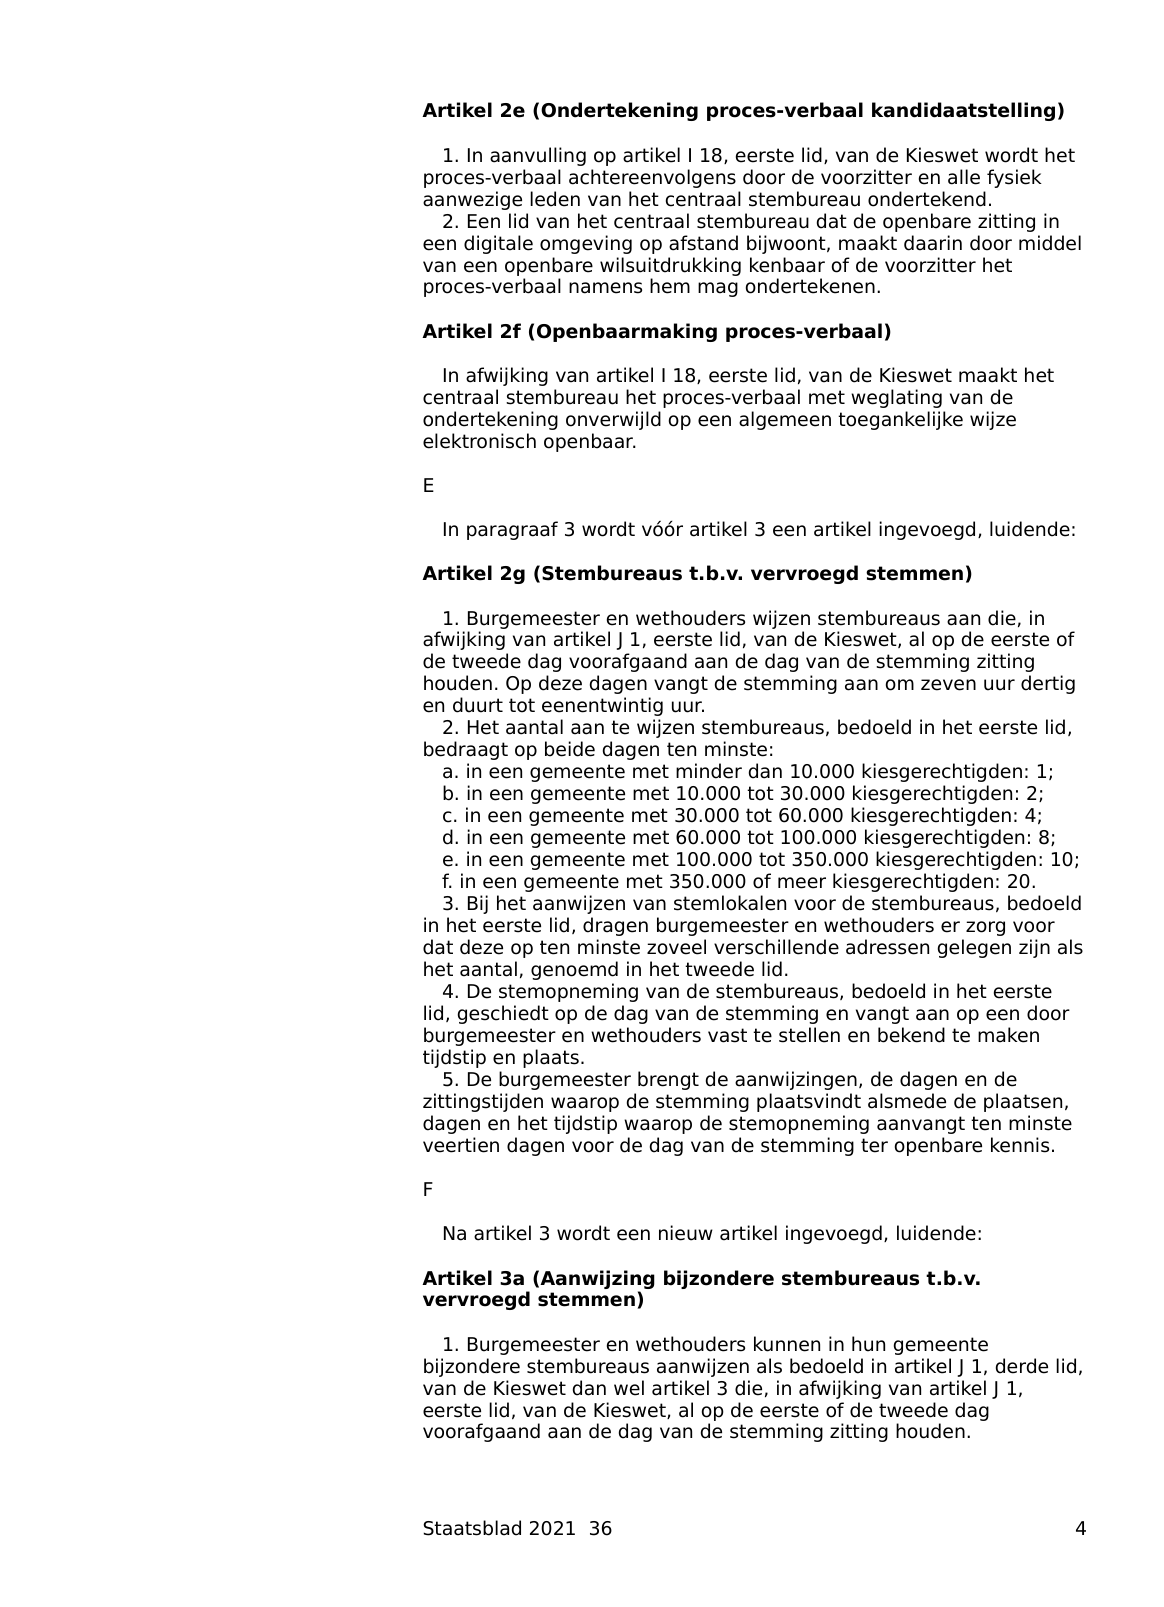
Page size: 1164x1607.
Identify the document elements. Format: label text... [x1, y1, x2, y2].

text e. in een gemeente met 100.000 tot 350.000 kiesgerechtigden: 10; [422, 849, 1087, 871]
text 2. Een lid van het centraal stembureau dat de openbare zitting in een digitale omgeving op afstand bijwoont, maakt daarin door middel van een openbare wilsuitdrukking kenbaar of de voorzitter het proces-verbaal namens hem mag ondertekenen. [422, 211, 1087, 298]
subtitle Artikel 3a (Aanwijzing bijzondere stembureaus t.b.v. vervroegd stemmen) [422, 1267, 1087, 1311]
text 1. Burgemeester en wethouders wijzen stembureaus aan die, in afwijking van artikel J 1, eerste lid, van de Kieswet, al op de eerste of de tweede dag voorafgaand aan de dag van de stemming zitting houden. Op deze dagen vangt de stemming aan om zeven uur dertig en duurt tot eenentwintig uur. [422, 607, 1087, 717]
text f. in een gemeente met 350.000 of meer kiesgerechtigden: 20. [422, 871, 1087, 893]
subtitle Artikel 2e (Ondertekening proces-verbaal kandidaatstelling) [422, 100, 1087, 122]
text Na artikel 3 wordt een nieuw artikel ingevoegd, luidende: [422, 1223, 1087, 1245]
text In paragraaf 3 wordt vóór artikel 3 een artikel ingevoegd, luidende: [422, 519, 1087, 541]
text F [422, 1179, 1087, 1201]
text d. in een gemeente met 60.000 tot 100.000 kiesgerechtigden: 8; [422, 827, 1087, 849]
subtitle Artikel 2f (Openbaarmaking proces-verbaal) [422, 321, 1087, 343]
subtitle Artikel 2g (Stembureaus t.b.v. vervroegd stemmen) [422, 563, 1087, 585]
text E [422, 475, 1087, 497]
text 5. De burgemeester brengt de aanwijzingen, de dagen en de zittingstijden waarop de stemming plaatsvindt alsmede de plaatsen, dagen en het tijdstip waarop de stemopneming aanvangt ten minste veertien dagen voor de dag van de stemming ter openbare kennis. [422, 1069, 1087, 1157]
text b. in een gemeente met 10.000 tot 30.000 kiesgerechtigden: 2; [422, 783, 1087, 805]
text 1. In aanvulling op artikel I 18, eerste lid, van de Kieswet wordt het proces-verbaal achtereenvolgens door de voorzitter en alle fysiek aanwezige leden van het centraal stembureau ondertekend. [422, 144, 1087, 211]
text In afwijking van artikel I 18, eerste lid, van de Kieswet maakt het centraal stembureau het proces-verbaal met weglating van de ondertekening onverwijld op een algemeen toegankelijke wijze elektronisch openbaar. [422, 365, 1087, 453]
text 2. Het aantal aan te wijzen stembureaus, bedoeld in het eerste lid, bedraagt op beide dagen ten minste: [422, 717, 1087, 761]
text 4. De stemopneming van de stembureaus, bedoeld in het eerste lid, geschiedt op de dag van de stemming en vangt aan op een door burgemeester en wethouders vast te stellen en bekend te maken tijdstip en plaats. [422, 981, 1087, 1069]
text 3. Bij het aanwijzen van stemlokalen voor de stembureaus, bedoeld in het eerste lid, dragen burgemeester en wethouders er zorg voor dat deze op ten minste zoveel verschillende adressen gelegen zijn als het aantal, genoemd in het tweede lid. [422, 893, 1087, 981]
text c. in een gemeente met 30.000 tot 60.000 kiesgerechtigden: 4; [422, 805, 1087, 827]
text a. in een gemeente met minder dan 10.000 kiesgerechtigden: 1; [422, 761, 1087, 783]
text 1. Burgemeester en wethouders kunnen in hun gemeente bijzondere stembureaus aanwijzen als bedoeld in artikel J 1, derde lid, van de Kieswet dan wel artikel 3 die, in afwijking van artikel J 1, eerste lid, van de Kieswet, al op de eerste of de tweede dag voorafgaand aan de dag van de stemming zitting houden. [422, 1333, 1087, 1443]
